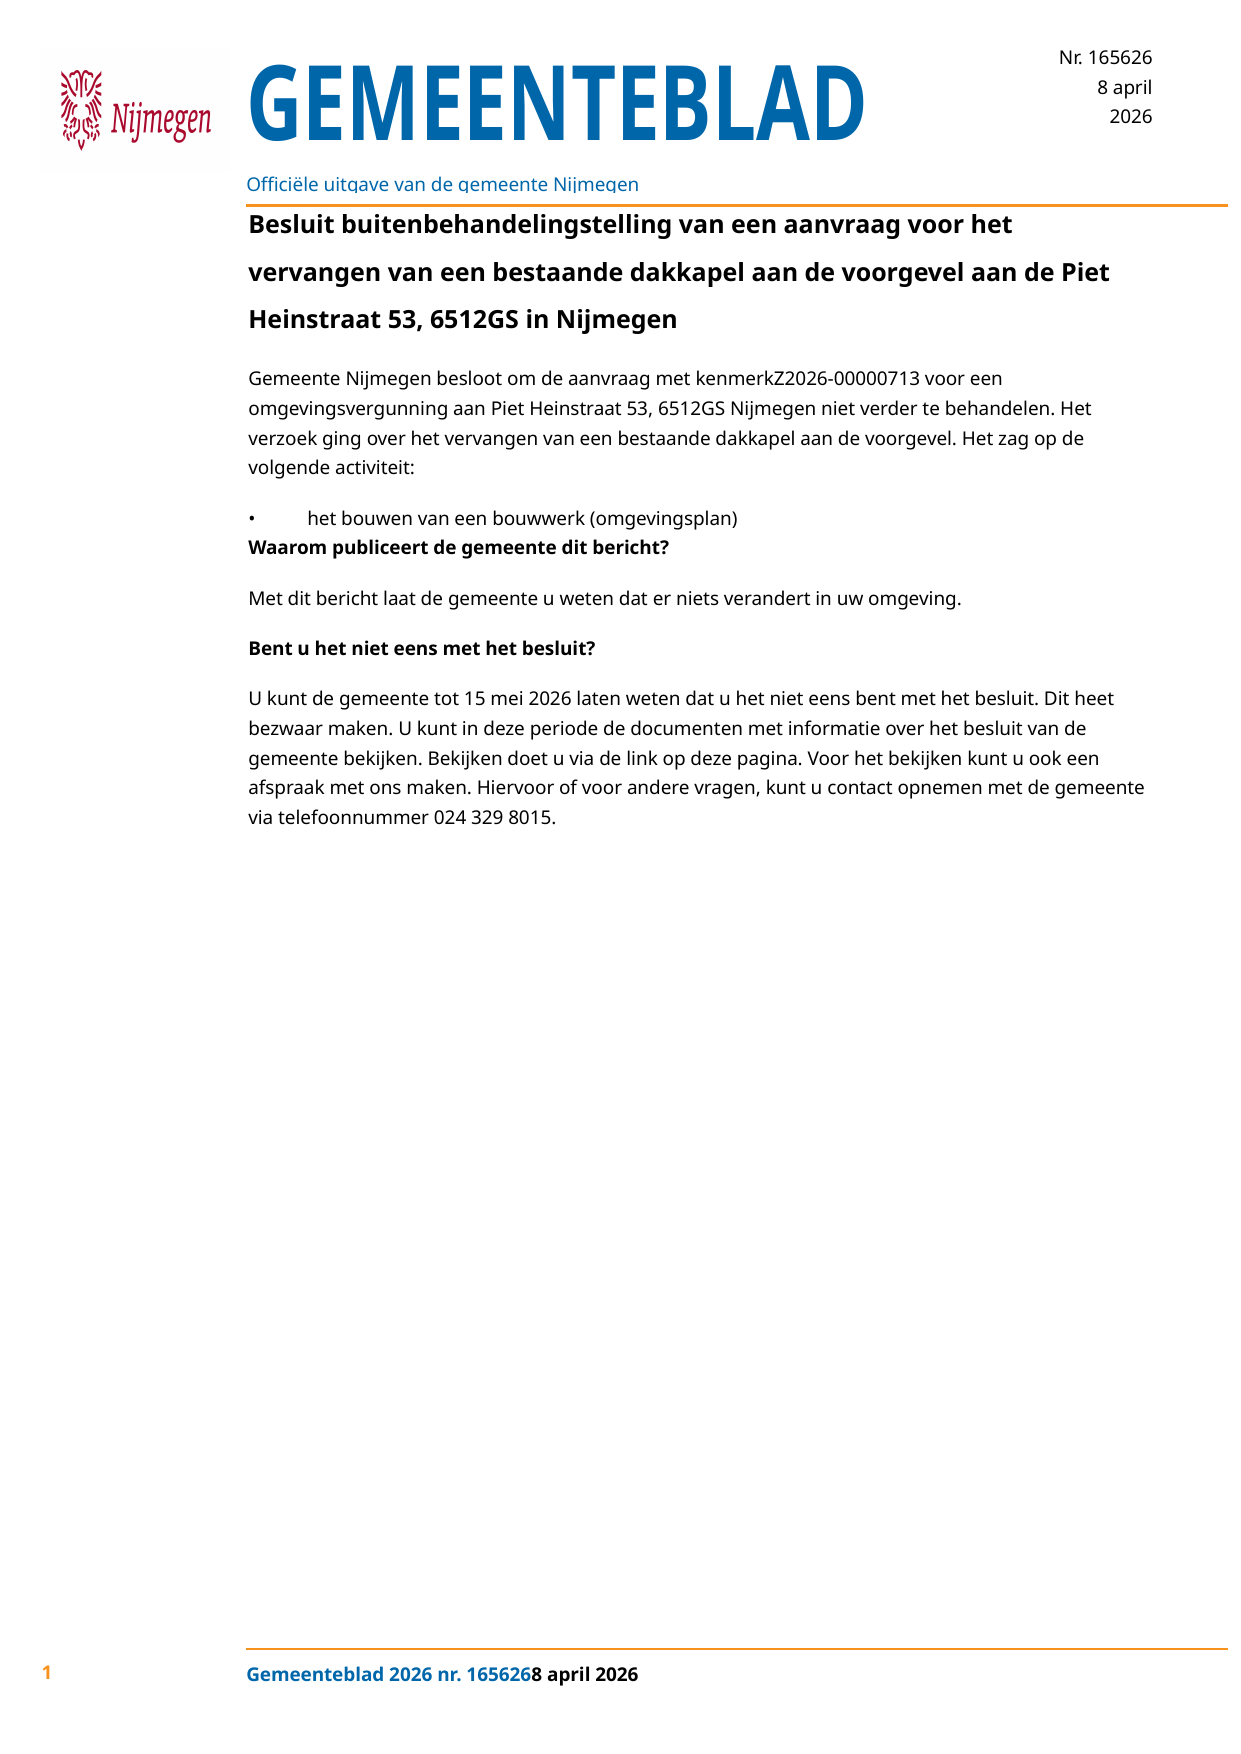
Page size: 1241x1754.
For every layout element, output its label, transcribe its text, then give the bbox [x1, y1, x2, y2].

text Gemeente Nijmegen besloot om de aanvraag met kenmerkZ2026-00000713 voor een omgevingsvergunning aan Piet Heinstraat 53, 6512GS Nijmegen niet verder te behandelen. Het verzoek ging over het vervangen van een bestaande dakkapel aan de voorgevel. Het zag op de volgende activiteit: [248, 366, 1152, 480]
text Met dit bericht laat de gemeente u weten dat er niets verandert in uw omgeving. [248, 585, 1152, 610]
text Bent u het niet eens met het besluit? [248, 635, 1152, 661]
list het bouwen van een bouwwerk (omgevingsplan) [248, 505, 1152, 530]
text Besluit buitenbehandelingstelling van een aanvraag voor het vervangen van een bestaande dakkapel aan de voorgevel aan de Piet Heinstraat 53, 6512GS in Nijmegen [248, 207, 1152, 336]
text Waarom publiceert de gemeente dit bericht? [248, 534, 1152, 560]
picture [41, 47, 231, 172]
text U kunt de gemeente tot 15 mei 2026 laten weten dat u het niet eens bent met het besluit. Dit heet bezwaar maken. U kunt in deze periode de documenten met informatie over het besluit van de gemeente bekijken. Bekijken doet u via de link op deze pagina. Voor het bekijken kunt u ook een afspraak met ons maken. Hiervoor of voor andere vragen, kunt u contact opnemen met de gemeente via telefoonnummer 024 329 8015. [248, 686, 1152, 829]
